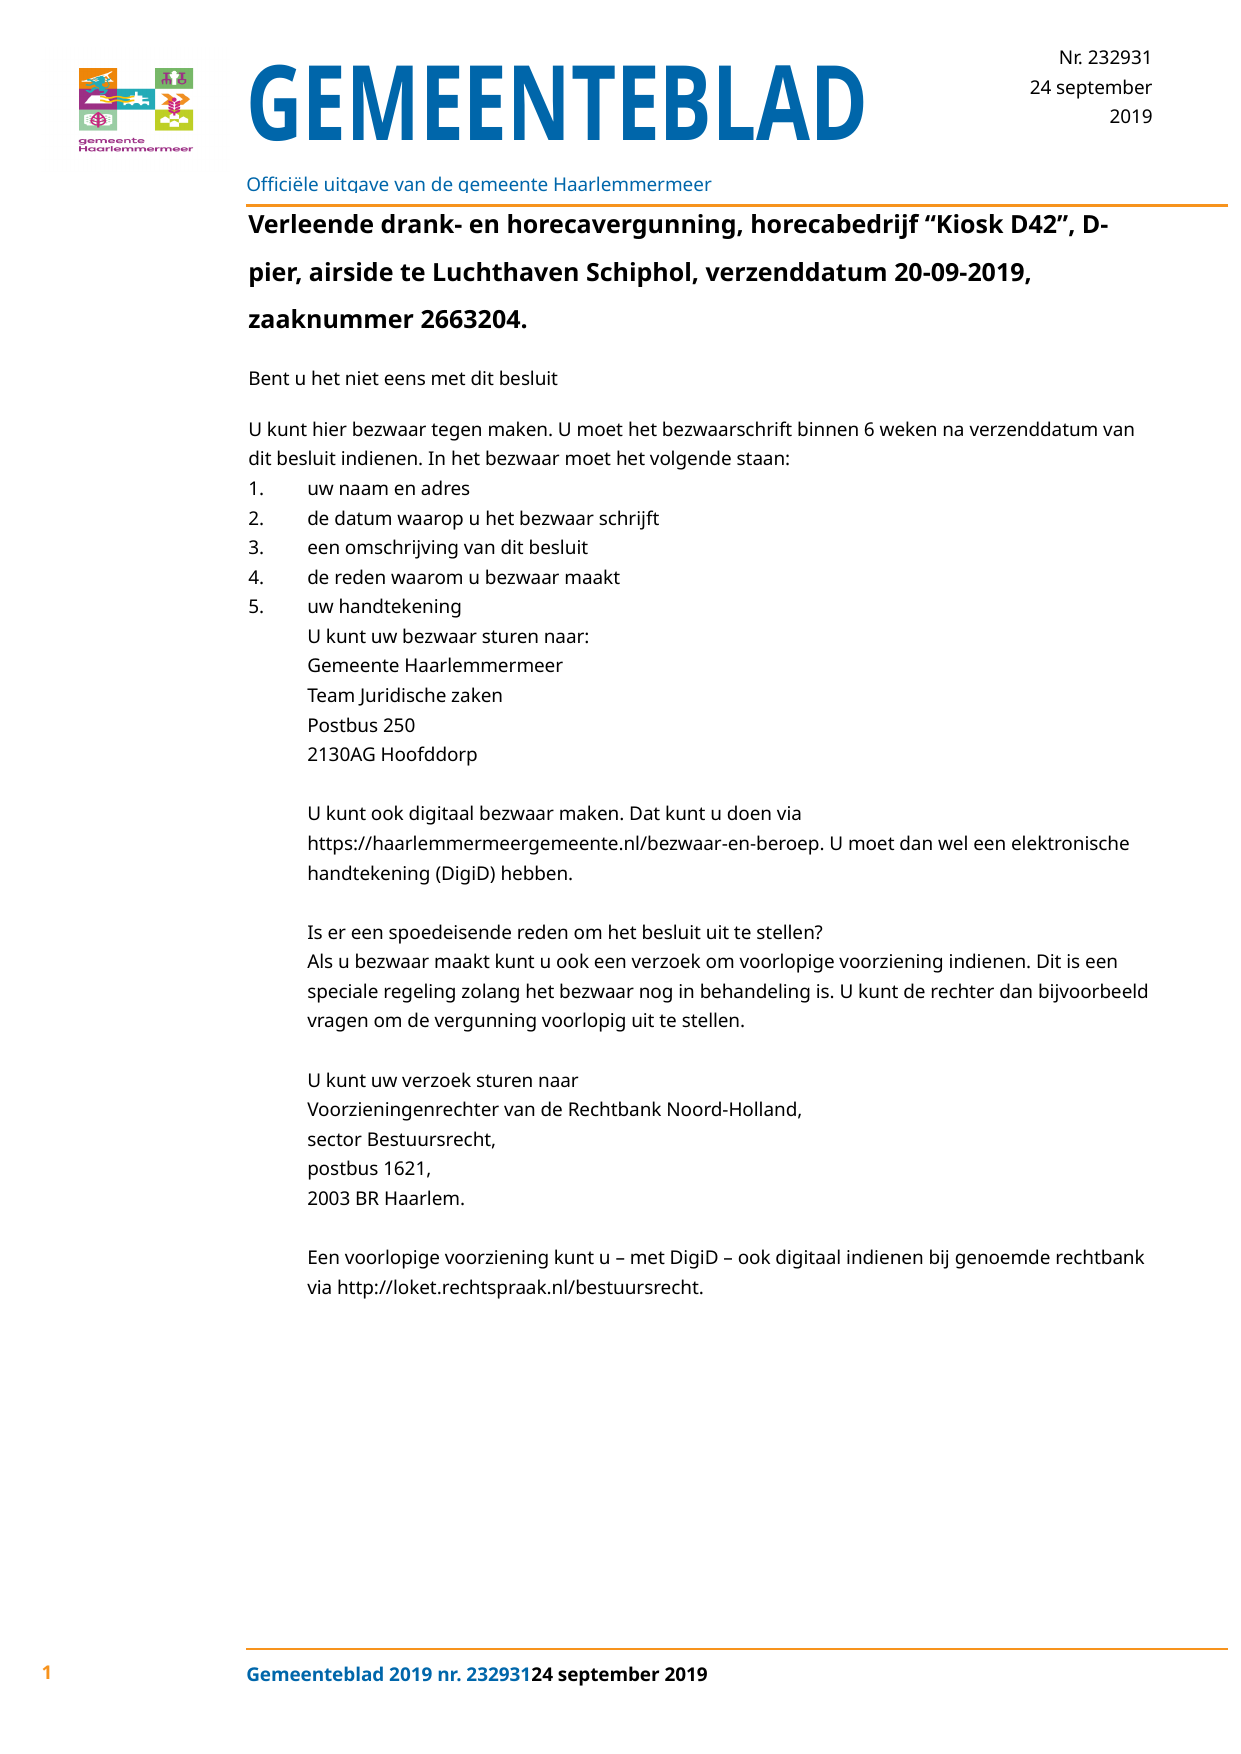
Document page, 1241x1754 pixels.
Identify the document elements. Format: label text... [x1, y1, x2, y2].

picture [41, 47, 231, 172]
list Voorzieningenrechter van de Rechtbank Noord-Holland, [248, 1096, 1152, 1122]
list sector Bestuursrecht, [248, 1126, 1152, 1152]
list https://haarlemmermeergemeente.nl/bezwaar-en-beroep. U moet dan wel een elektronische handtekening (DigiD) hebben. [248, 830, 1152, 885]
list U kunt uw verzoek sturen naar [248, 1067, 1152, 1092]
list Gemeente Haarlemmermeer [248, 653, 1152, 678]
list de datum waarop u het bezwaar schrijft [248, 505, 1152, 530]
text U kunt hier bezwaar tegen maken. U moet het bezwaarschrift binnen 6 weken na verzenddatum van dit besluit indienen. In het bezwaar moet het volgende staan: [248, 416, 1152, 471]
list uw handtekening [248, 593, 1152, 619]
list 2003 BR Haarlem. [248, 1185, 1152, 1211]
list 2130AG Hoofddorp [248, 741, 1152, 767]
list Team Juridische zaken [248, 682, 1152, 708]
list Postbus 250 [248, 712, 1152, 737]
list Is er een spoedeisende reden om het besluit uit te stellen? [248, 919, 1152, 944]
list Als u bezwaar maakt kunt u ook een verzoek om voorlopige voorziening indienen. Dit is een speciale regeling zolang het bezwaar nog in behandeling is. U kunt de rechter dan bijvoorbeeld vragen om de vergunning voorlopig uit te stellen. [248, 948, 1152, 1033]
list postbus 1621, [248, 1156, 1152, 1181]
list uw naam en adres [248, 475, 1152, 501]
text Bent u het niet eens met dit besluit [248, 366, 1152, 391]
list een omschrijving van dit besluit [248, 534, 1152, 560]
list de reden waarom u bezwaar maakt [248, 564, 1152, 589]
list Een voorlopige voorziening kunt u – met DigiD – ook digitaal indienen bij genoemde rechtbank via http://loket.rechtspraak.nl/bestuursrecht. [248, 1244, 1152, 1299]
list U kunt uw bezwaar sturen naar: [248, 623, 1152, 649]
text Verleende drank- en horecavergunning, horecabedrijf “Kiosk D42”, D-pier, airside te Luchthaven Schiphol, verzenddatum 20-09-2019, zaaknummer 2663204. [248, 207, 1152, 336]
list U kunt ook digitaal bezwaar maken. Dat kunt u doen via [248, 801, 1152, 826]
